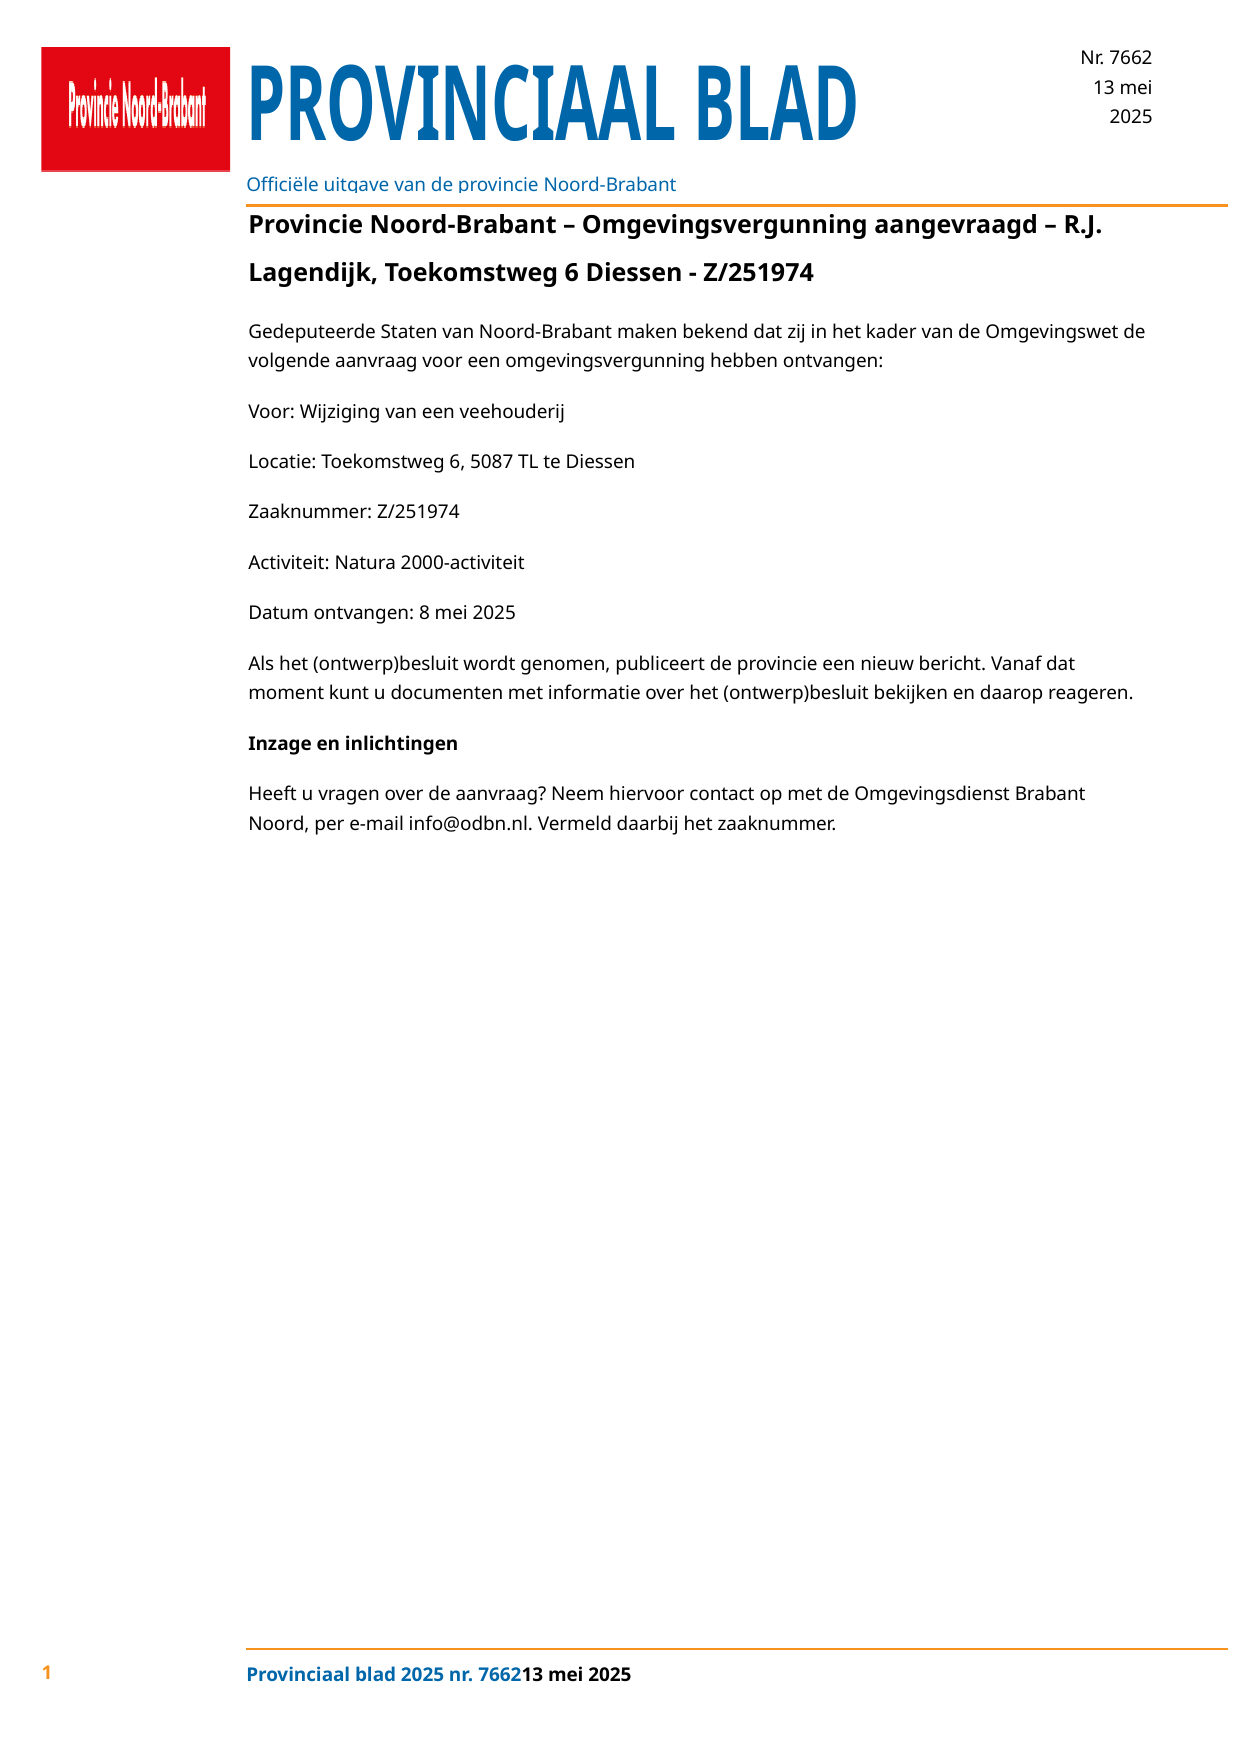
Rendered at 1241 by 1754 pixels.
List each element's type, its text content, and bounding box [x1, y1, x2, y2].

text Als het (ontwerp)besluit wordt genomen, publiceert de provincie een nieuw bericht. Vanaf dat moment kunt u documenten met informatie over het (ontwerp)besluit bekijken en daarop reageren. [248, 650, 1152, 705]
picture [41, 47, 231, 172]
text Gedeputeerde Staten van Noord-Brabant maken bekend dat zij in het kader van de Omgevingswet de volgende aanvraag voor een omgevingsvergunning hebben ontvangen: [248, 318, 1152, 373]
text Voor: Wijziging van een veehouderij [248, 398, 1152, 424]
text Inzage en inlichtingen [248, 730, 1152, 756]
text Provincie Noord-Brabant – Omgevingsvergunning aangevraagd – R.J. Lagendijk, Toekomstweg 6 Diessen - Z/251974 [248, 207, 1152, 288]
text Heeft u vragen over de aanvraag? Neem hiervoor contact op met de Omgevingsdienst Brabant Noord, per e-mail info@odbn.nl. Vermeld daarbij het zaaknummer. [248, 780, 1152, 836]
text Zaaknummer: Z/251974 [248, 499, 1152, 524]
text Locatie: Toekomstweg 6, 5087 TL te Diessen [248, 448, 1152, 474]
text Datum ontvangen: 8 mei 2025 [248, 599, 1152, 625]
text Activiteit: Natura 2000-activiteit [248, 549, 1152, 575]
